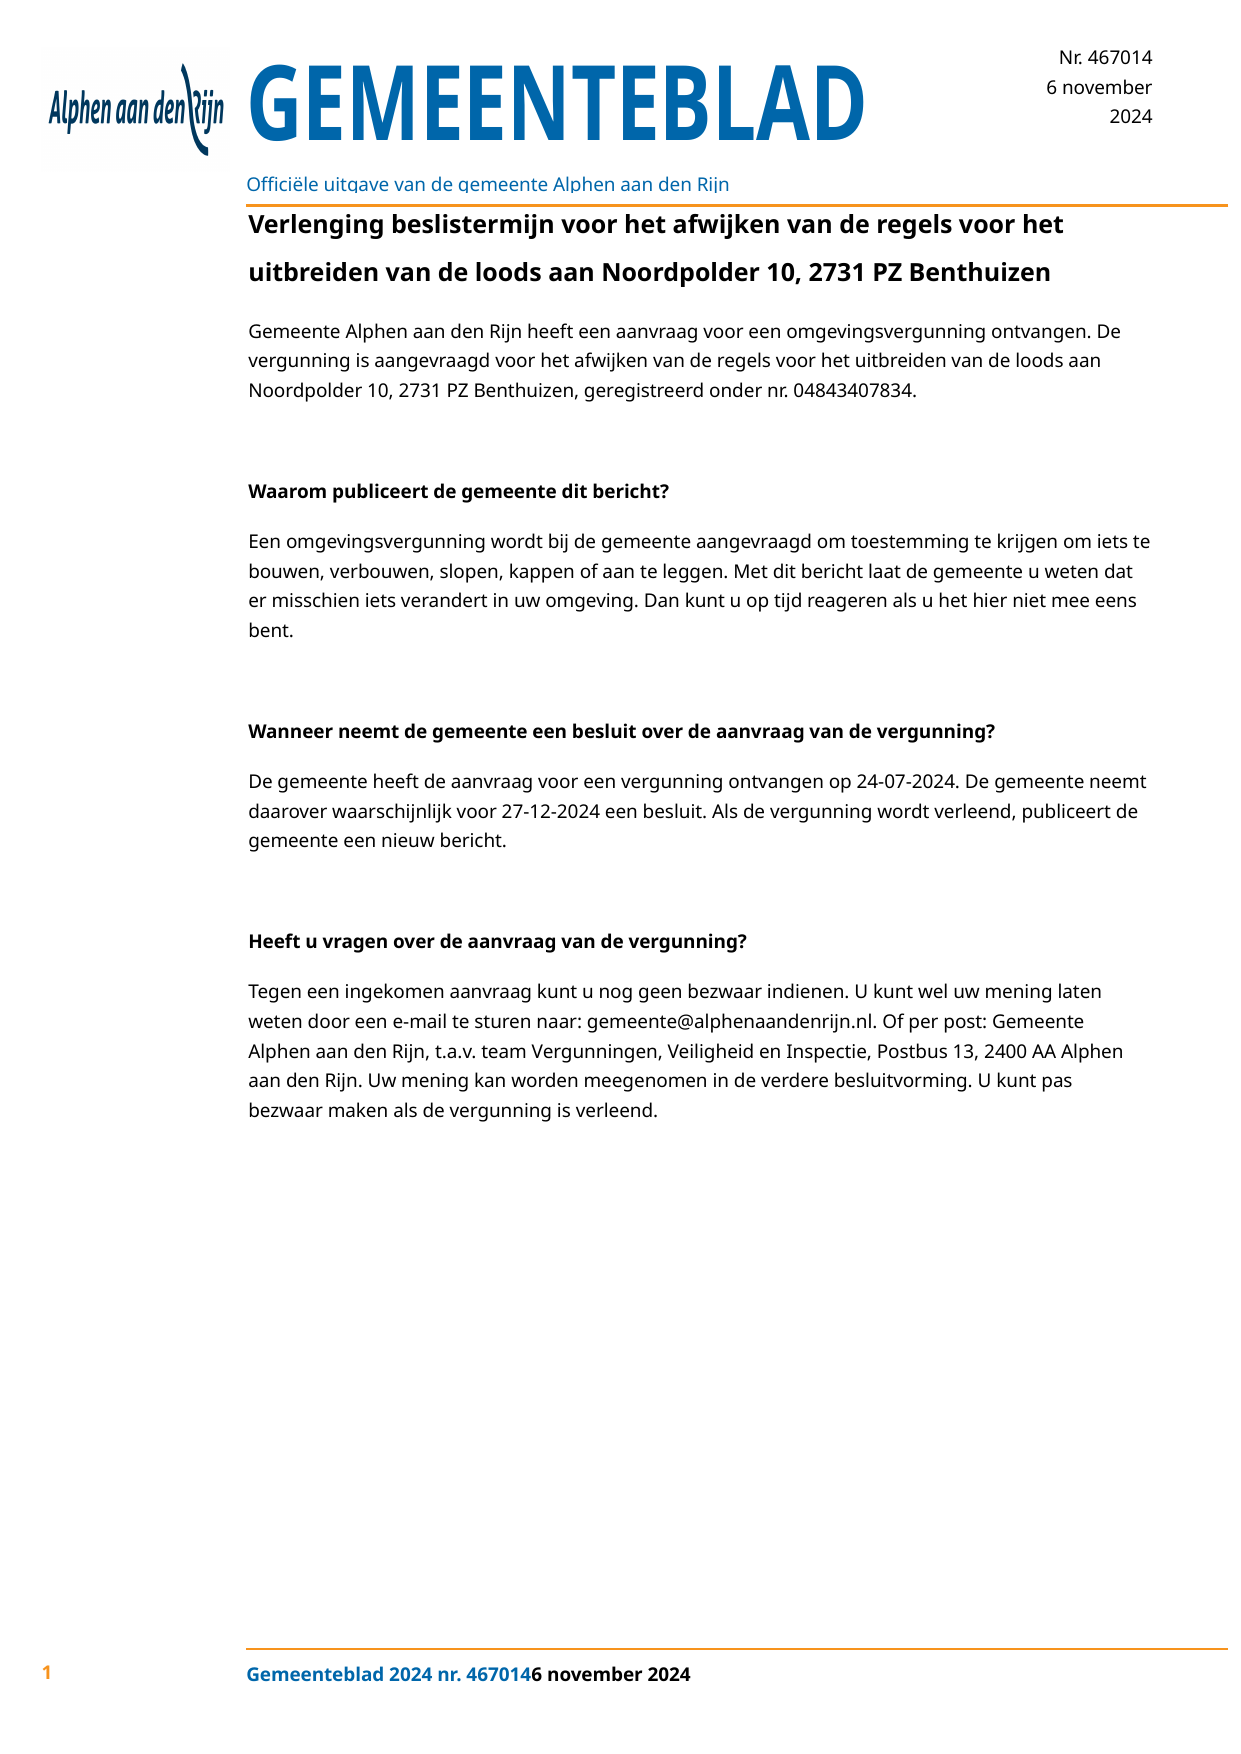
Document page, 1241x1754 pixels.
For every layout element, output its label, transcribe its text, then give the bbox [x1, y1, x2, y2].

picture [41, 47, 231, 172]
text Heeft u vragen over de aanvraag van de vergunning? [248, 928, 1152, 954]
text Tegen een ingekomen aanvraag kunt u nog geen bezwaar indienen. U kunt wel uw mening laten weten door een e-mail te sturen naar: gemeente@alphenaandenrijn.nl. Of per post: Gemeente Alphen aan den Rijn, t.a.v. team Vergunningen, Veiligheid en Inspectie, Postbus 13, 2400 AA Alphen aan den Rijn. Uw mening kan worden meegenomen in de verdere besluitvorming. U kunt pas bezwaar maken als de vergunning is verleend. [248, 979, 1152, 1123]
text Een omgevingsvergunning wordt bij de gemeente aangevraagd om toestemming te krijgen om iets te bouwen, verbouwen, slopen, kappen of aan te leggen. Met dit bericht laat de gemeente u weten dat er misschien iets verandert in uw omgeving. Dan kunt u op tijd reageren als u het hier niet mee eens bent. [248, 528, 1152, 643]
text Gemeente Alphen aan den Rijn heeft een aanvraag voor een omgevingsvergunning ontvangen. De vergunning is aangevraagd voor het afwijken van de regels voor het uitbreiden van de loods aan Noordpolder 10, 2731 PZ Benthuizen, geregistreerd onder nr. 04843407834. [248, 318, 1152, 403]
text Wanneer neemt de gemeente een besluit over de aanvraag van de vergunning? [248, 718, 1152, 744]
text Waarom publiceert de gemeente dit bericht? [248, 478, 1152, 504]
text Verlenging beslistermijn voor het afwijken van de regels voor het uitbreiden van de loods aan Noordpolder 10, 2731 PZ Benthuizen [248, 207, 1152, 288]
text De gemeente heeft de aanvraag voor een vergunning ontvangen op 24-07-2024. De gemeente neemt daarover waarschijnlijk voor 27-12-2024 een besluit. Als de vergunning wordt verleend, publiceert de gemeente een nieuw bericht. [248, 768, 1152, 853]
